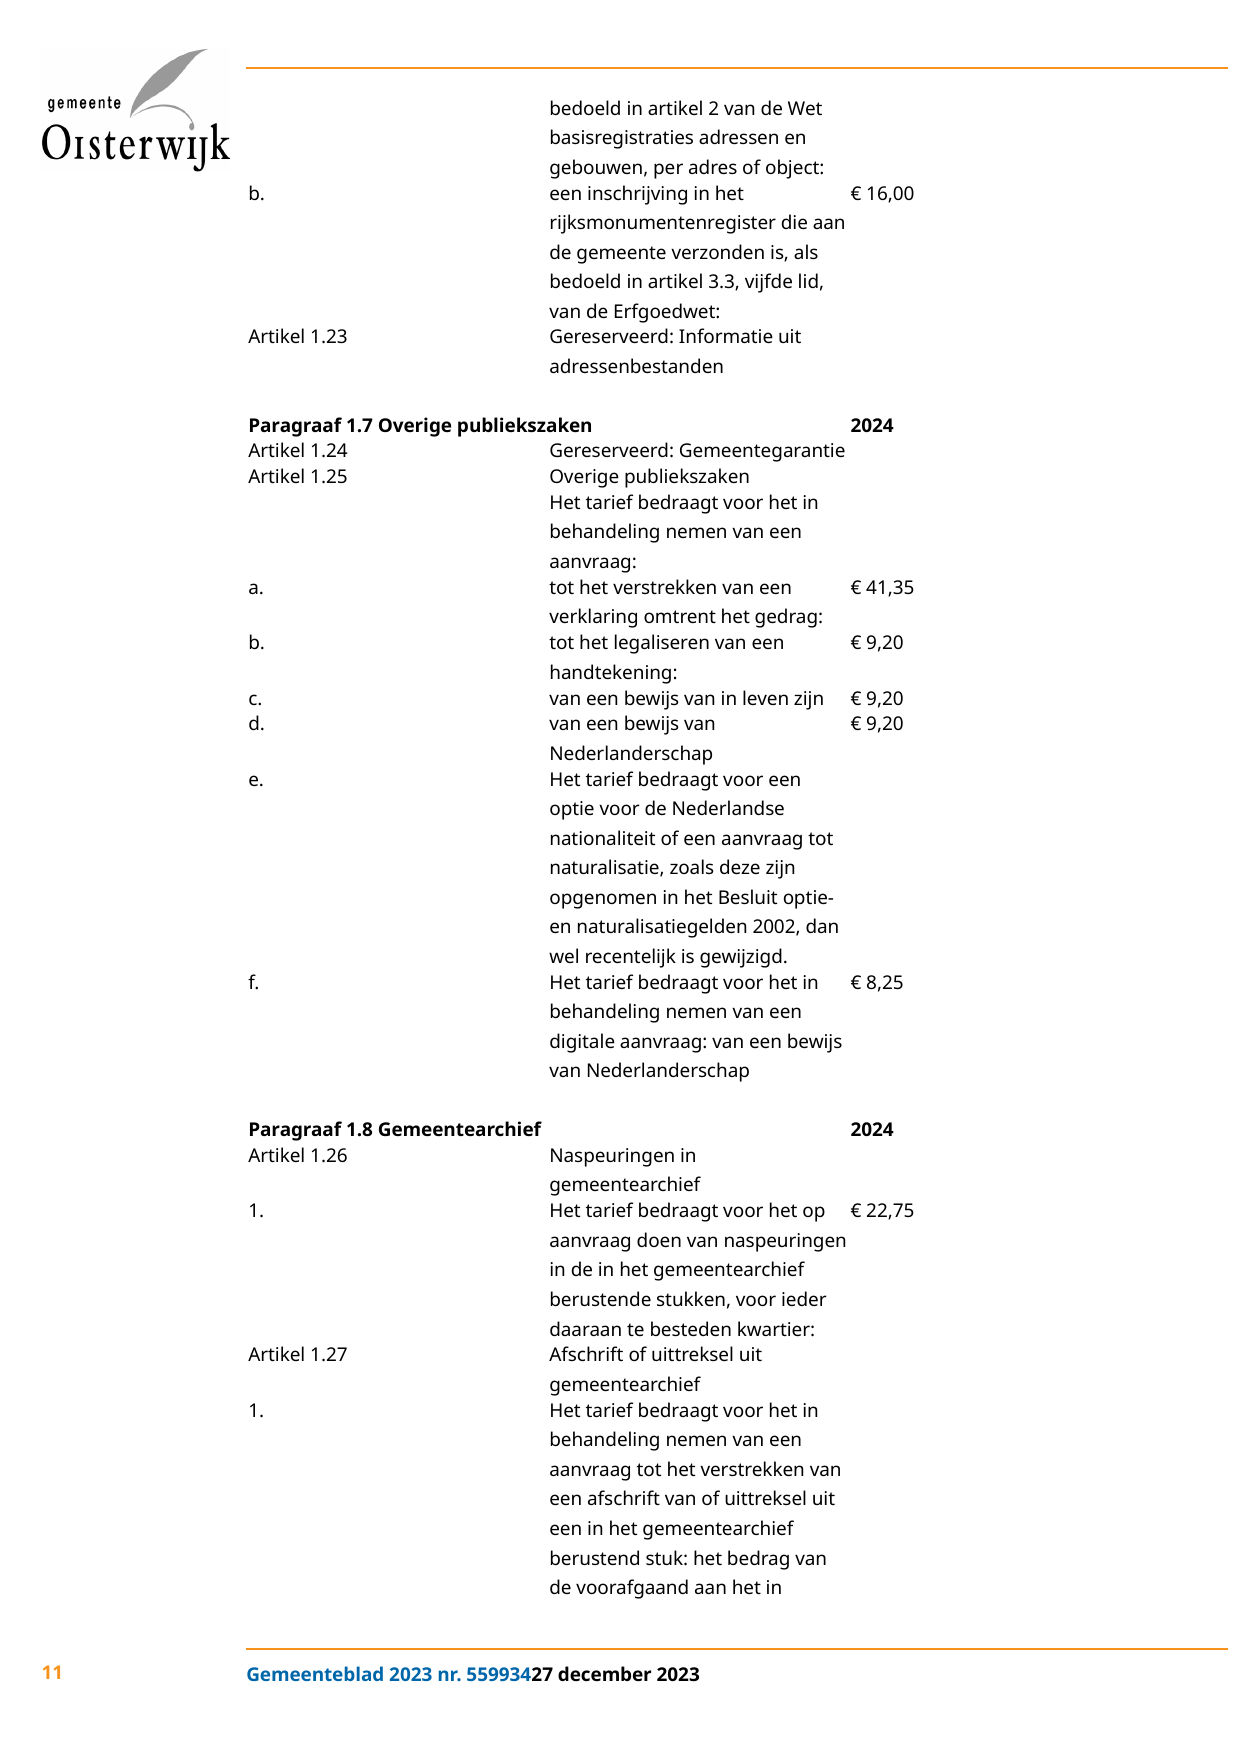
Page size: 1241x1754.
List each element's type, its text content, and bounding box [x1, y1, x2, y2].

table_cell e. [248, 766, 549, 969]
table_cell Artikel 1.27 [248, 1341, 549, 1397]
table_cell [850, 324, 1152, 379]
table_header Paragraaf 1.8 Gemeentearchief [248, 1116, 850, 1142]
table_cell 1. [248, 1397, 549, 1600]
table_cell van een bewijs van Nederlanderschap [549, 710, 850, 766]
table_cell [850, 1142, 1152, 1197]
table_cell [850, 766, 1152, 969]
table_cell b. [248, 180, 549, 324]
table_cell Artikel 1.23 [248, 324, 549, 379]
table_cell a. [248, 574, 549, 629]
table_cell € 8,25 [850, 969, 1152, 1083]
table_cell Het tarief bedraagt voor het op aanvraag doen van naspeuringen in de in het gemeentearchief berustende stukken, voor ieder daaraan te besteden kwartier: [549, 1198, 850, 1341]
table_cell Artikel 1.24 [248, 438, 549, 463]
table_cell € 16,00 [850, 180, 1152, 324]
table_cell Artikel 1.26 [248, 1142, 549, 1197]
table_cell € 41,35 [850, 574, 1152, 629]
table_cell d. [248, 710, 549, 766]
table_cell bedoeld in artikel 2 van de Wet basisregistraties adressen en gebouwen, per adres of object: [549, 95, 850, 180]
table_cell Het tarief bedraagt voor het in behandeling nemen van een digitale aanvraag: van een bewijs van Nederlanderschap [549, 969, 850, 1083]
table_cell f. [248, 969, 549, 1083]
table_cell c. [248, 685, 549, 710]
table_cell € 9,20 [850, 629, 1152, 685]
table_cell [850, 489, 1152, 574]
table_cell tot het verstrekken van een verklaring omtrent het gedrag: [549, 574, 850, 629]
table_cell Overige publiekszaken [549, 464, 850, 489]
table_cell Naspeuringen in gemeentearchief [549, 1142, 850, 1197]
table_cell Gereserveerd: Gemeentegarantie [549, 438, 850, 463]
table_cell Artikel 1.25 [248, 464, 549, 489]
table_header Paragraaf 1.7 Overige publiekszaken [248, 412, 850, 438]
table_cell van een bewijs van in leven zijn [549, 685, 850, 710]
table_header 2024 [850, 1116, 1152, 1142]
table_cell Het tarief bedraagt voor het in behandeling nemen van een aanvraag tot het verstrekken van een afschrift van of uittreksel uit een in het gemeentearchief berustend stuk: het bedrag van de voorafgaand aan het in [549, 1397, 850, 1600]
table_cell b. [248, 629, 549, 685]
table_cell [248, 95, 549, 180]
table_cell [248, 489, 549, 574]
table_cell een inschrijving in het rijksmonumentenregister die aan de gemeente verzonden is, als bedoeld in artikel 3.3, vijfde lid, van de Erfgoedwet: [549, 180, 850, 324]
table_cell [850, 464, 1152, 489]
table_cell [850, 1341, 1152, 1397]
table_cell Afschrift of uittreksel uit gemeentearchief [549, 1341, 850, 1397]
table_cell € 9,20 [850, 710, 1152, 766]
table_cell [850, 95, 1152, 180]
table_cell Het tarief bedraagt voor het in behandeling nemen van een aanvraag: [549, 489, 850, 574]
table_cell € 9,20 [850, 685, 1152, 710]
picture [41, 47, 231, 172]
table_cell Het tarief bedraagt voor een optie voor de Nederlandse nationaliteit of een aanvraag tot naturalisatie, zoals deze zijn opgenomen in het Besluit optie- en naturalisatiegelden 2002, dan wel recentelijk is gewijzigd. [549, 766, 850, 969]
table_cell 1. [248, 1198, 549, 1341]
table_header 2024 [850, 412, 1152, 438]
table_cell tot het legaliseren van een handtekening: [549, 629, 850, 685]
table_cell Gereserveerd: Informatie uit adressenbestanden [549, 324, 850, 379]
table_cell [850, 438, 1152, 463]
table_cell € 22,75 [850, 1198, 1152, 1341]
table_cell [850, 1397, 1152, 1600]
